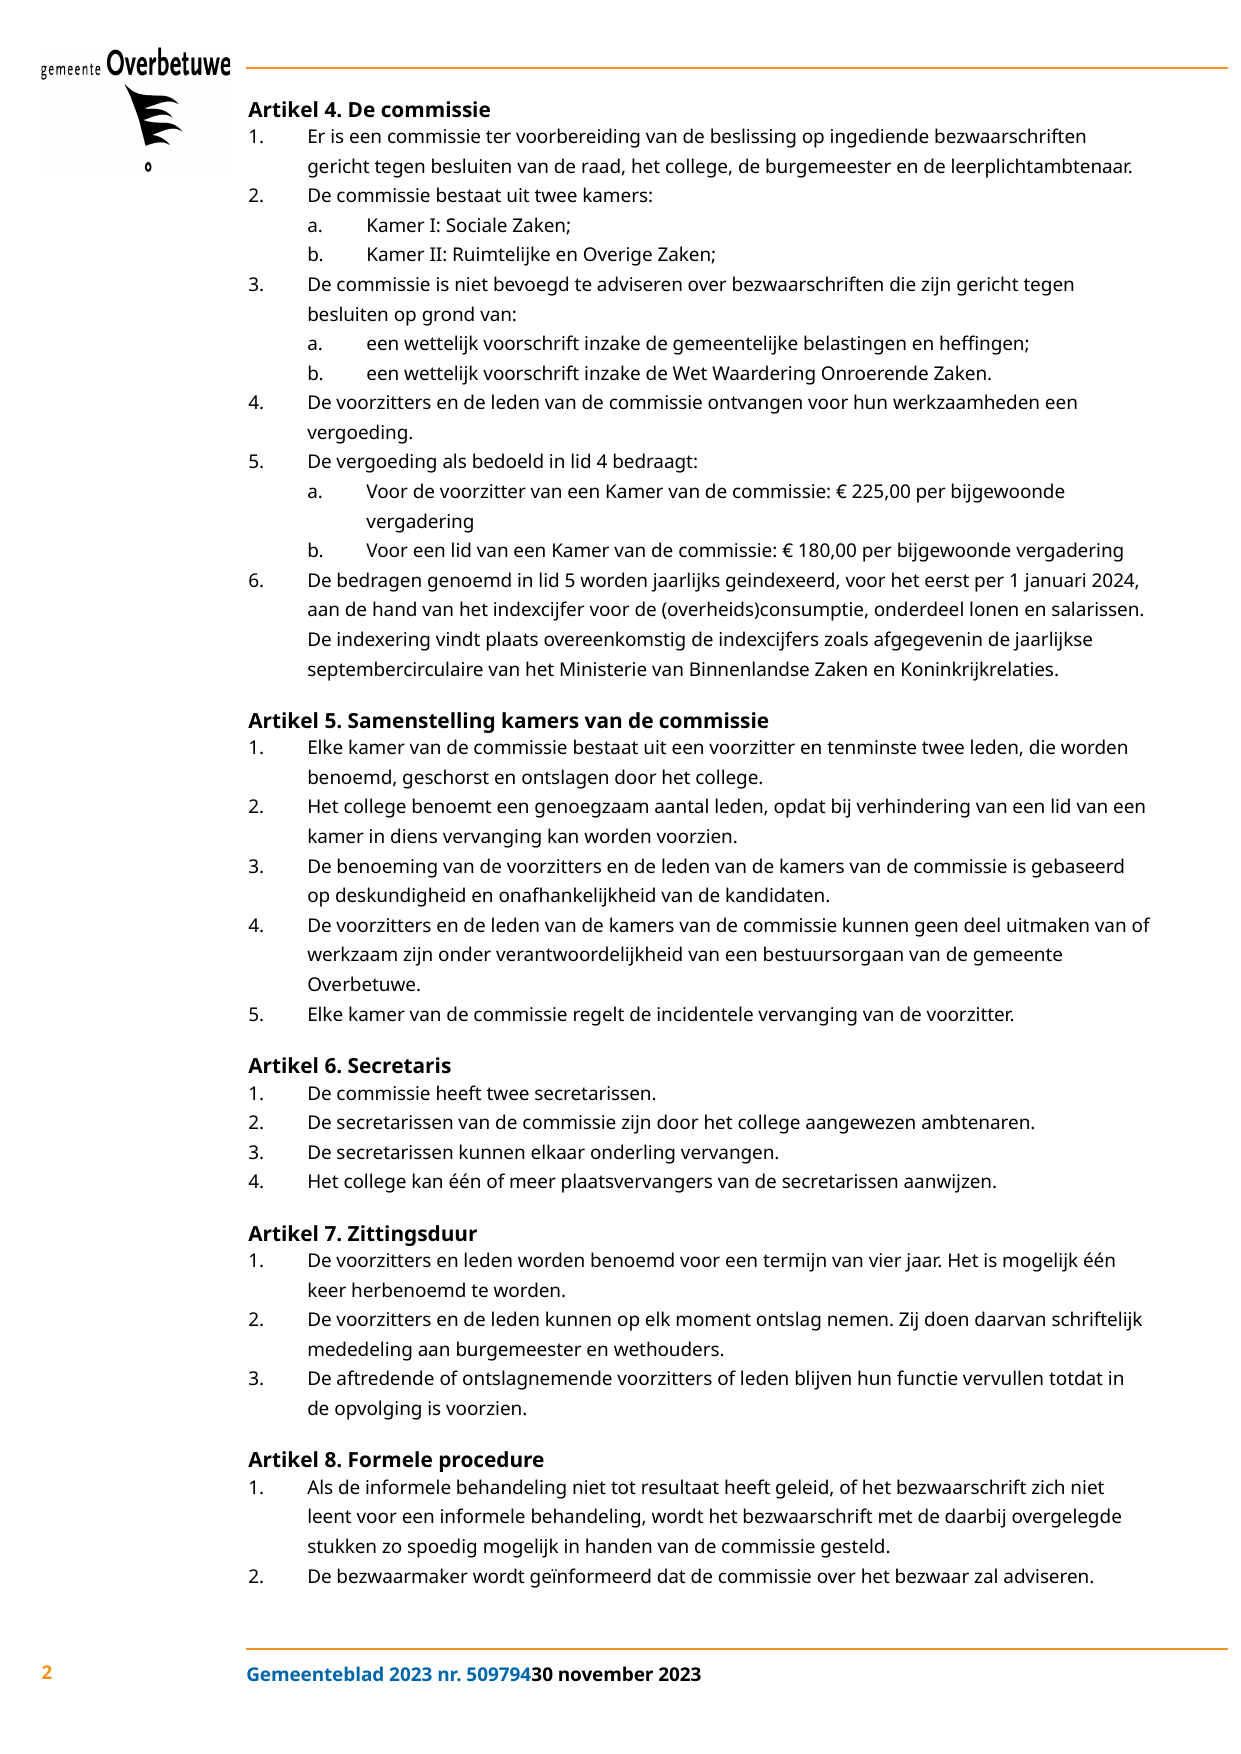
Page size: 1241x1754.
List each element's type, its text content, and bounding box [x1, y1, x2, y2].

list Elke kamer van de commissie regelt de incidentele vervanging van de voorzitter. [248, 1001, 1152, 1027]
list Voor de voorzitter van een Kamer van de commissie: € 225,00 per bijgewoonde vergadering [307, 478, 1152, 533]
list De vergoeding als bedoeld in lid 4 bedraagt: [248, 449, 1152, 474]
text Artikel 8. Formele procedure [248, 1446, 1152, 1474]
list De voorzitters en de leden van de kamers van de commissie kunnen geen deel uitmaken van of werkzaam zijn onder verantwoordelijkheid van een bestuursorgaan van de gemeente Overbetuwe. [248, 912, 1152, 997]
picture [41, 47, 231, 172]
list De aftredende of ontslagnemende voorzitters of leden blijven hun functie vervullen totdat in de opvolging is voorzien. [248, 1366, 1152, 1421]
list De voorzitters en leden worden benoemd voor een termijn van vier jaar. Het is mogelijk één keer herbenoemd te worden. [248, 1247, 1152, 1303]
list Elke kamer van de commissie bestaat uit een voorzitter en tenminste twee leden, die worden benoemd, geschorst en ontslagen door het college. [248, 734, 1152, 790]
list De commissie bestaat uit twee kamers: [248, 182, 1152, 208]
list De secretarissen van de commissie zijn door het college aangewezen ambtenaren. [248, 1109, 1152, 1135]
list Kamer II: Ruimtelijke en Overige Zaken; [307, 242, 1152, 267]
list De voorzitters en de leden kunnen op elk moment ontslag nemen. Zij doen daarvan schriftelijk mededeling aan burgemeester en wethouders. [248, 1306, 1152, 1362]
list Als de informele behandeling niet tot resultaat heeft geleid, of het bezwaarschrift zich niet leent voor een informele behandeling, wordt het bezwaarschrift met de daarbij overgelegde stukken zo spoedig mogelijk in handen van de commissie gesteld. [248, 1474, 1152, 1559]
list De bedragen genoemd in lid 5 worden jaarlijks geindexeerd, voor het eerst per 1 januari 2024, aan de hand van het indexcijfer voor de (overheids)consumptie, onderdeel lonen en salarissen. De indexering vindt plaats overeenkomstig de indexcijfers zoals afgegevenin de jaarlijkse septembercirculaire van het Ministerie van Binnenlandse Zaken en Koninkrijkrelaties. [248, 567, 1152, 681]
list De commissie is niet bevoegd te adviseren over bezwaarschriften die zijn gericht tegen besluiten op grond van: [248, 271, 1152, 326]
list Er is een commissie ter voorbereiding van de beslissing op ingediende bezwaarschriften gericht tegen besluiten van de raad, het college, de burgemeester en de leerplichtambtenaar. [248, 123, 1152, 178]
list De benoeming van de voorzitters en de leden van de kamers van de commissie is gebaseerd op deskundigheid en onafhankelijkheid van de kandidaten. [248, 853, 1152, 908]
list Het college benoemt een genoegzaam aantal leden, opdat bij verhindering van een lid van een kamer in diens vervanging kan worden voorzien. [248, 794, 1152, 849]
list De secretarissen kunnen elkaar onderling vervangen. [248, 1139, 1152, 1164]
list Kamer I: Sociale Zaken; [307, 212, 1152, 238]
list een wettelijk voorschrift inzake de Wet Waardering Onroerende Zaken. [307, 360, 1152, 386]
text Artikel 6. Secretaris [248, 1051, 1152, 1080]
list Het college kan één of meer plaatsvervangers van de secretarissen aanwijzen. [248, 1168, 1152, 1194]
list Voor een lid van een Kamer van de commissie: € 180,00 per bijgewoonde vergadering [307, 537, 1152, 563]
text Artikel 5. Samenstelling kamers van de commissie [248, 706, 1152, 734]
list De voorzitters en de leden van de commissie ontvangen voor hun werkzaamheden een vergoeding. [248, 389, 1152, 445]
list een wettelijk voorschrift inzake de gemeentelijke belastingen en heffingen; [307, 330, 1152, 356]
text Artikel 7. Zittingsduur [248, 1219, 1152, 1247]
list De bezwaarmaker wordt geïnformeerd dat de commissie over het bezwaar zal adviseren. [248, 1563, 1152, 1588]
text Artikel 4. De commissie [248, 95, 1152, 123]
list De commissie heeft twee secretarissen. [248, 1080, 1152, 1105]
